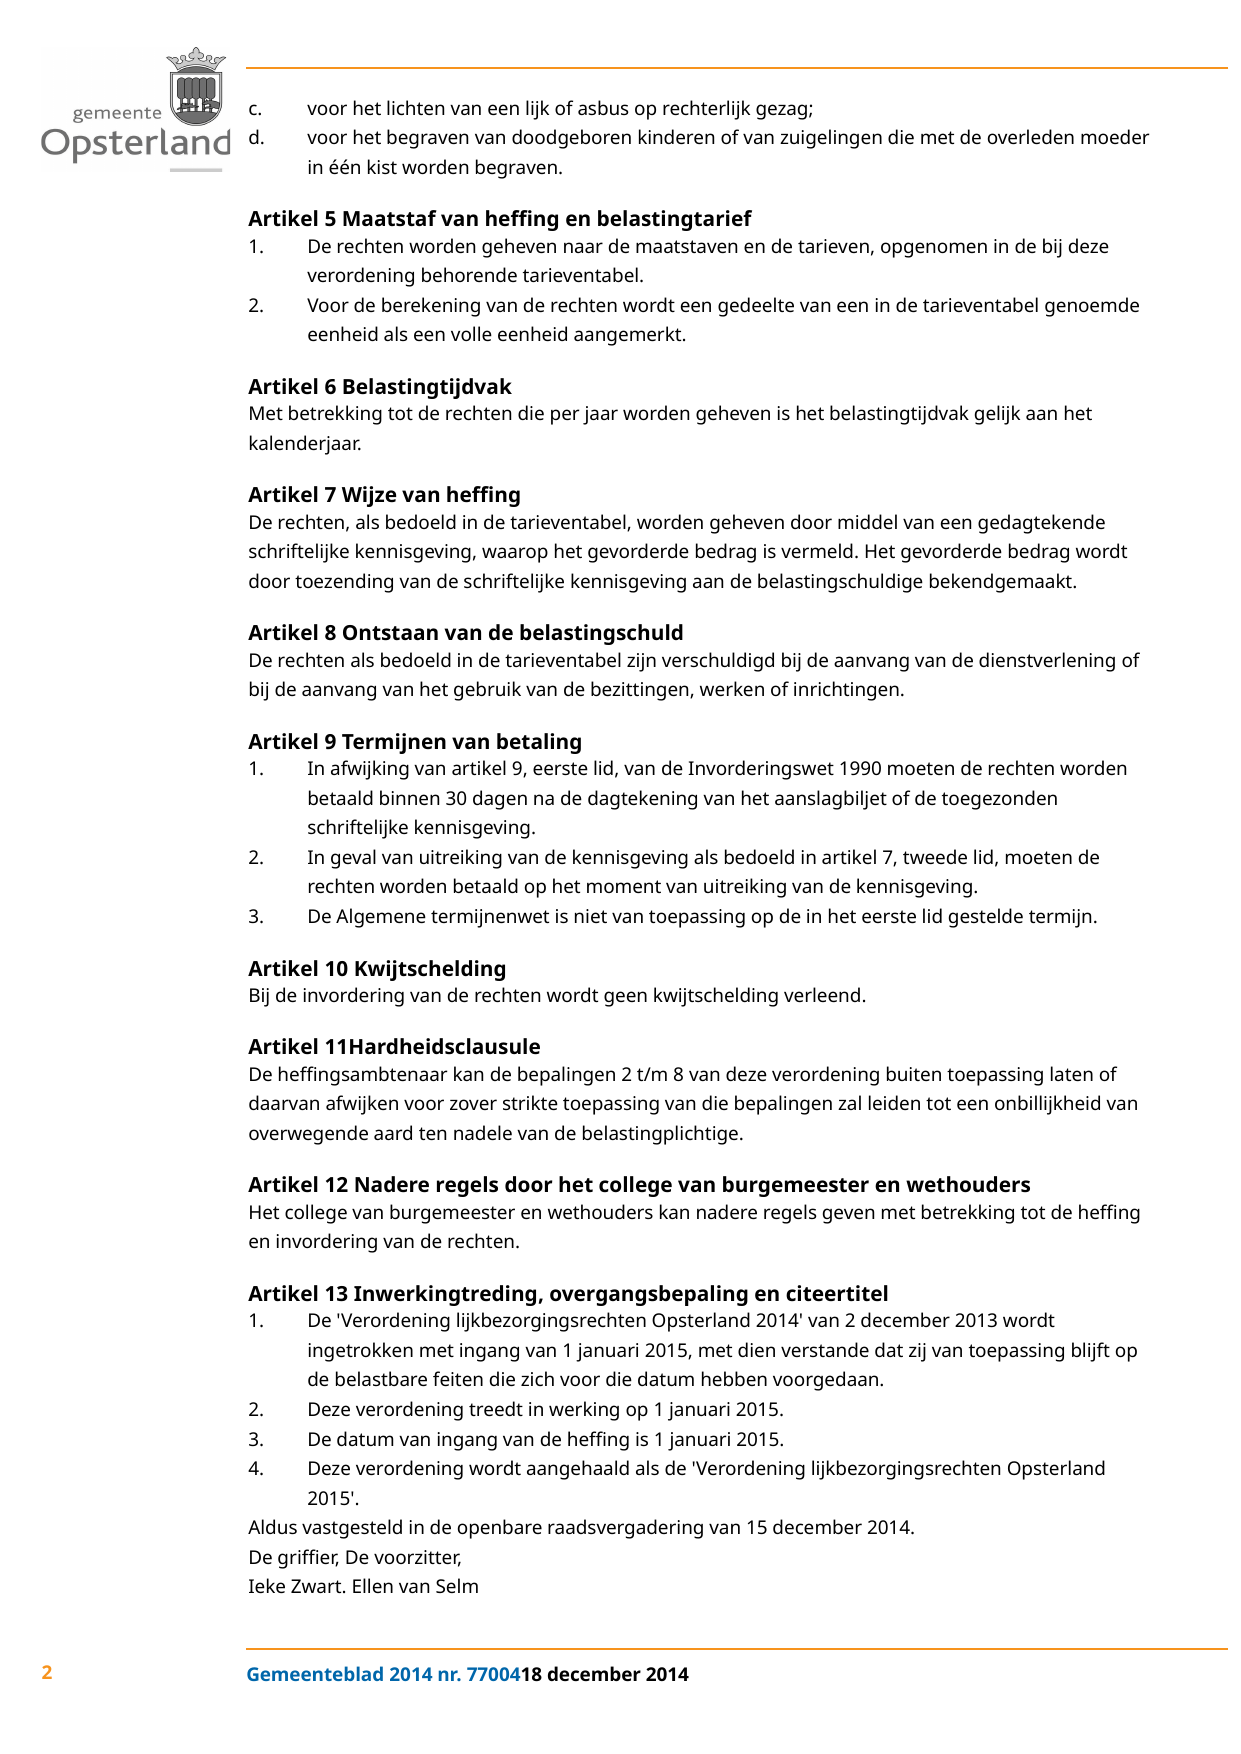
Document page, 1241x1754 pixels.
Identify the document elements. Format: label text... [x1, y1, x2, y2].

text Artikel 9 Termijnen van betaling [248, 727, 1152, 755]
list voor het lichten van een lijk of asbus op rechterlijk gezag; [248, 95, 1152, 121]
list In afwijking van artikel 9, eerste lid, van de Invorderingswet 1990 moeten de rechten worden betaald binnen 30 dagen na de dagtekening van het aanslagbiljet of de toegezonden schriftelijke kennisgeving. [248, 755, 1152, 840]
picture [41, 47, 231, 172]
list De datum van ingang van de heffing is 1 januari 2015. [248, 1426, 1152, 1451]
list De rechten worden geheven naar de maatstaven en de tarieven, opgenomen in de bij deze verordening behorende tarieventabel. [248, 233, 1152, 288]
text Het college van burgemeester en wethouders kan nadere regels geven met betrekking tot de heffing en invordering van de rechten. [248, 1199, 1152, 1254]
text De rechten als bedoeld in de tarieventabel zijn verschuldigd bij de aanvang van de dienstverlening of bij de aanvang van het gebruik van de bezittingen, werken of inrichtingen. [248, 647, 1152, 702]
text Artikel 6 Belastingtijdvak [248, 372, 1152, 400]
text Artikel 10 Kwijtschelding [248, 954, 1152, 982]
list Deze verordening treedt in werking op 1 januari 2015. [248, 1396, 1152, 1422]
list Deze verordening wordt aangehaald als de 'Verordening lijkbezorgingsrechten Opsterland 2015'. [248, 1455, 1152, 1511]
list In geval van uitreiking van de kennisgeving als bedoeld in artikel 7, tweede lid, moeten de rechten worden betaald op het moment van uitreiking van de kennisgeving. [248, 844, 1152, 899]
list voor het begraven van doodgeboren kinderen of van zuigelingen die met de overleden moeder in één kist worden begraven. [248, 124, 1152, 180]
text Artikel 12 Nadere regels door het college van burgemeester en wethouders [248, 1171, 1152, 1199]
text De heffingsambtenaar kan de bepalingen 2 t/m 8 van deze verordening buiten toepassing laten of daarvan afwijken voor zover strikte toepassing van die bepalingen zal leiden tot een onbillijkheid van overwegende aard ten nadele van de belastingplichtige. [248, 1061, 1152, 1146]
list Voor de berekening van de rechten wordt een gedeelte van een in de tarieventabel genoemde eenheid als een volle eenheid aangemerkt. [248, 292, 1152, 347]
text Artikel 11Hardheidsclausule [248, 1032, 1152, 1061]
text Met betrekking tot de rechten die per jaar worden geheven is het belastingtijdvak gelijk aan het kalenderjaar. [248, 400, 1152, 456]
list De Algemene termijnenwet is niet van toepassing op de in het eerste lid gestelde termijn. [248, 903, 1152, 929]
text Aldus vastgesteld in de openbare raadsvergadering van 15 december 2014. [248, 1514, 1152, 1540]
text De rechten, als bedoeld in de tarieventabel, worden geheven door middel van een gedagtekende schriftelijke kennisgeving, waarop het gevorderde bedrag is vermeld. Het gevorderde bedrag wordt door toezending van de schriftelijke kennisgeving aan de belastingschuldige bekendgemaakt. [248, 509, 1152, 594]
text Ieke Zwart. Ellen van Selm [248, 1574, 1152, 1599]
text Bij de invordering van de rechten wordt geen kwijtschelding verleend. [248, 982, 1152, 1008]
list De 'Verordening lijkbezorgingsrechten Opsterland 2014' van 2 december 2013 wordt ingetrokken met ingang van 1 januari 2015, met dien verstande dat zij van toepassing blijft op de belastbare feiten die zich voor die datum hebben voorgedaan. [248, 1307, 1152, 1392]
text Artikel 13 Inwerkingtreding, overgangsbepaling en citeertitel [248, 1279, 1152, 1307]
text Artikel 7 Wijze van heffing [248, 480, 1152, 509]
text Artikel 8 Ontstaan van de belastingschuld [248, 618, 1152, 647]
text Artikel 5 Maatstaf van heffing en belastingtarief [248, 204, 1152, 233]
text De griffier, De voorzitter, [248, 1544, 1152, 1570]
